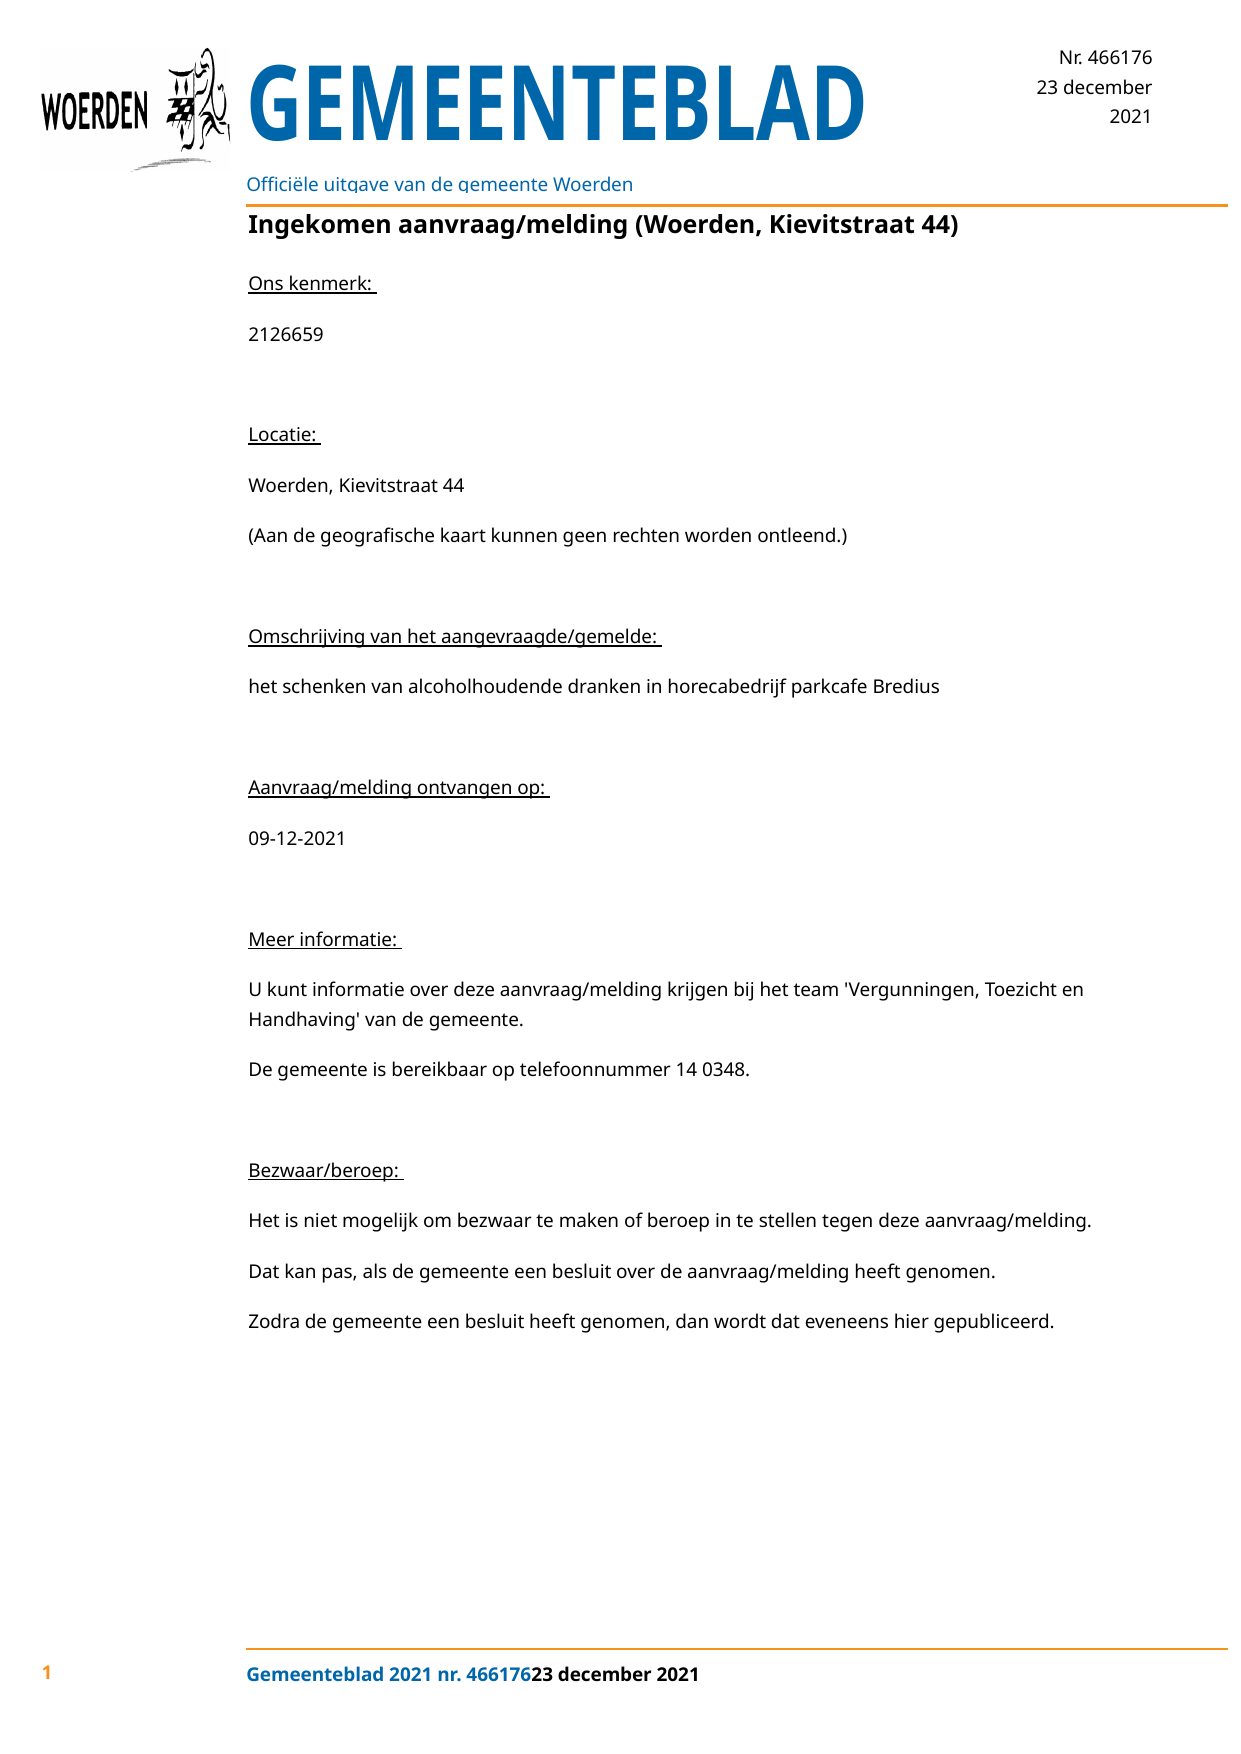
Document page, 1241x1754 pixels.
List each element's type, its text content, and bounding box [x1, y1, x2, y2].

text U kunt informatie over deze aanvraag/melding krijgen bij het team 'Vergunningen, Toezicht en Handhaving' van de gemeente. [248, 976, 1152, 1031]
text Ingekomen aanvraag/melding (Woerden, Kievitstraat 44) [248, 207, 1152, 241]
text Dat kan pas, als de gemeente een besluit over de aanvraag/melding heeft genomen. [248, 1258, 1152, 1283]
text Het is niet mogelijk om bezwaar te maken of beroep in te stellen tegen deze aanvraag/melding. [248, 1207, 1152, 1233]
text Meer informatie: [248, 926, 1152, 951]
text 09-12-2021 [248, 825, 1152, 851]
text Ons kenmerk: [248, 270, 1152, 296]
text (Aan de geografische kaart kunnen geen rechten worden ontleend.) [248, 522, 1152, 548]
picture [41, 47, 231, 172]
text Omschrijving van het aangevraagde/gemelde: [248, 623, 1152, 649]
text De gemeente is bereikbaar op telefoonnummer 14 0348. [248, 1056, 1152, 1082]
text 2126659 [248, 321, 1152, 346]
text het schenken van alcoholhoudende dranken in horecabedrijf parkcafe Bredius [248, 674, 1152, 699]
text Aanvraag/melding ontvangen op: [248, 774, 1152, 800]
text Bezwaar/beroep: [248, 1157, 1152, 1183]
text Locatie: [248, 422, 1152, 447]
text Woerden, Kievitstraat 44 [248, 472, 1152, 498]
text Zodra de gemeente een besluit heeft genomen, dan wordt dat eveneens hier gepubliceerd. [248, 1308, 1152, 1334]
